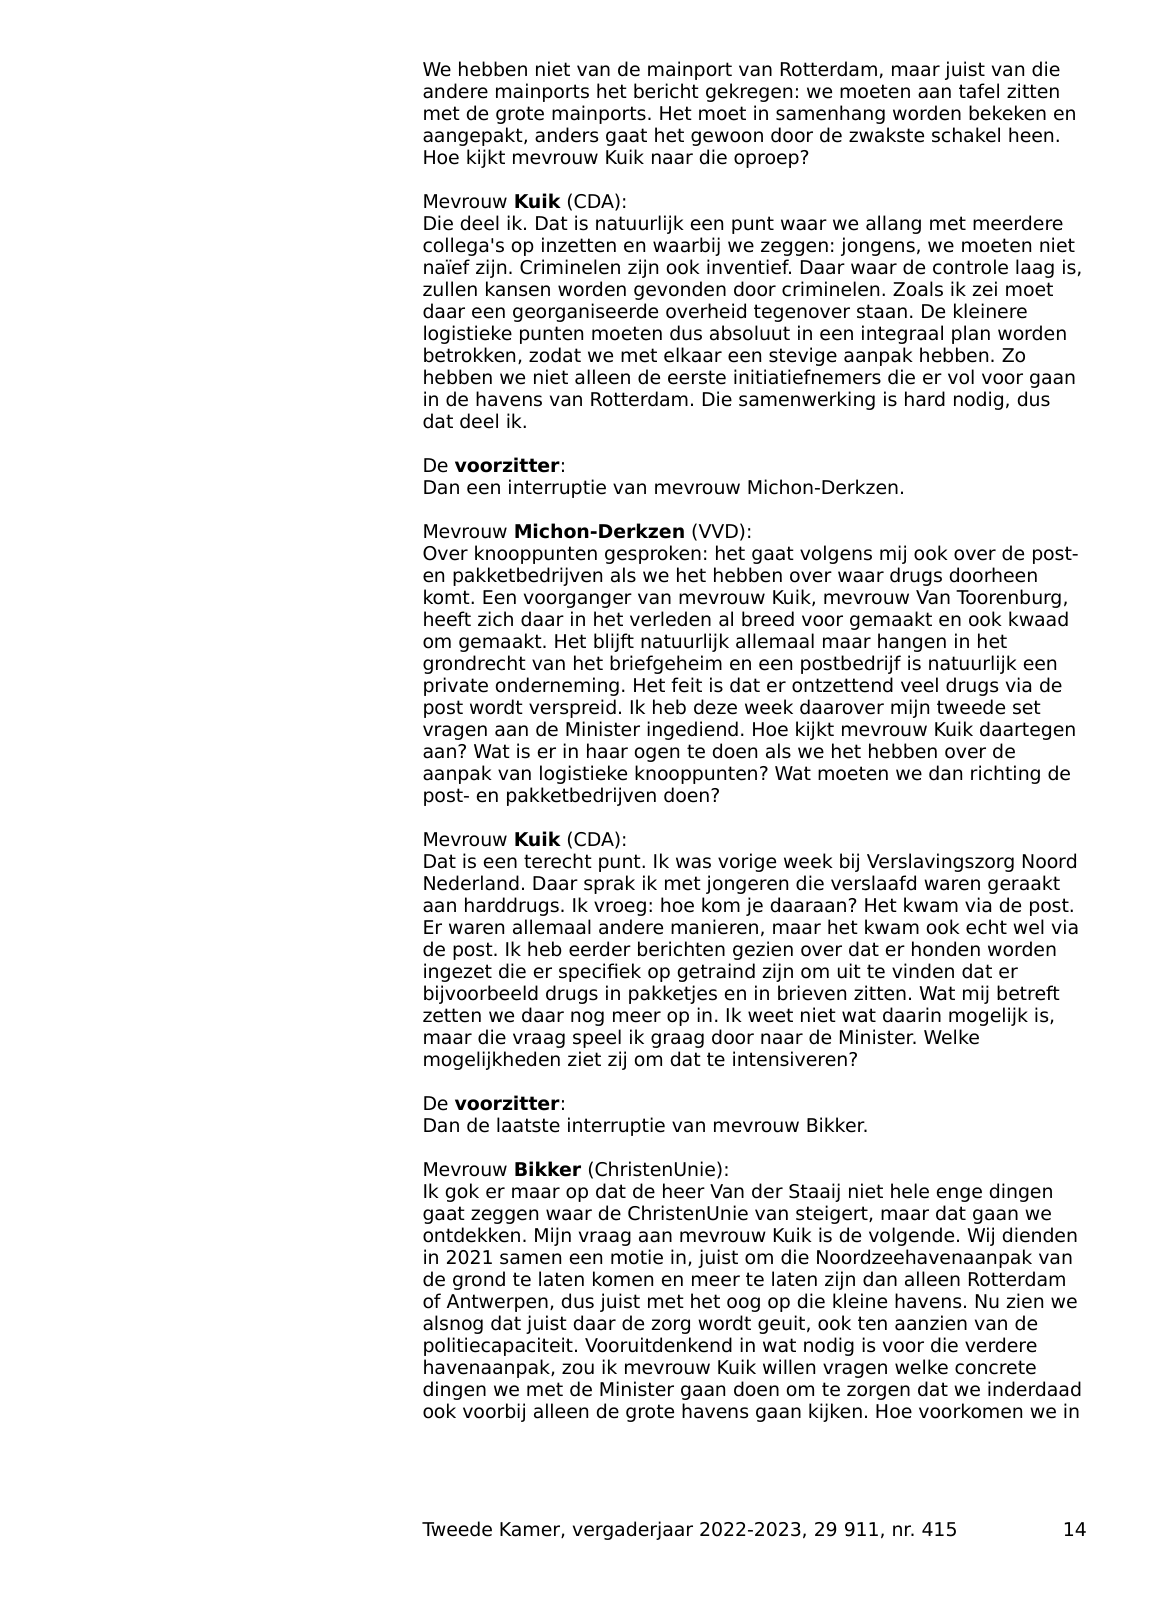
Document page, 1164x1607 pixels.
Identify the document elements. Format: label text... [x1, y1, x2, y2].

text Ik gok er maar op dat de heer Van der Staaij niet hele enge dingen gaat zeggen waar de ChristenUnie van steigert, maar dat gaan we ontdekken. Mijn vraag aan mevrouw Kuik is de volgende. Wij dienden in 2021 samen een motie in, juist om die Noordzeehavenaanpak van de grond te laten komen en meer te laten zijn dan alleen Rotterdam of Antwerpen, dus juist met het oog op die kleine havens. Nu zien we alsnog dat juist daar de zorg wordt geuit, ook ten aanzien van de politiecapaciteit. Vooruitdenkend in wat nodig is voor die verdere havenaanpak, zou ik mevrouw Kuik willen vragen welke concrete dingen we met de Minister gaan doen om te zorgen dat we inderdaad ook voorbij alleen de grote havens gaan kijken. Hoe voorkomen we in [422, 1181, 1087, 1423]
text Mevrouw Kuik (CDA): [422, 829, 1087, 851]
text We hebben niet van de mainport van Rotterdam, maar juist van die andere mainports het bericht gekregen: we moeten aan tafel zitten met de grote mainports. Het moet in samenhang worden bekeken en aangepakt, anders gaat het gewoon door de zwakste schakel heen. Hoe kijkt mevrouw Kuik naar die oproep? [422, 59, 1087, 169]
text Dat is een terecht punt. Ik was vorige week bij Verslavingszorg Noord Nederland. Daar sprak ik met jongeren die verslaafd waren geraakt aan harddrugs. Ik vroeg: hoe kom je daaraan? Het kwam via de post. Er waren allemaal andere manieren, maar het kwam ook echt wel via de post. Ik heb eerder berichten gezien over dat er honden worden ingezet die er specifiek op getraind zijn om uit te vinden dat er bijvoorbeeld drugs in pakketjes en in brieven zitten. Wat mij betreft zetten we daar nog meer op in. Ik weet niet wat daarin mogelijk is, maar die vraag speel ik graag door naar de Minister. Welke mogelijkheden ziet zij om dat te intensiveren? [422, 851, 1087, 1071]
text Die deel ik. Dat is natuurlijk een punt waar we allang met meerdere collega's op inzetten en waarbij we zeggen: jongens, we moeten niet naïef zijn. Criminelen zijn ook inventief. Daar waar de controle laag is, zullen kansen worden gevonden door criminelen. Zoals ik zei moet daar een georganiseerde overheid tegenover staan. De kleinere logistieke punten moeten dus absoluut in een integraal plan worden betrokken, zodat we met elkaar een stevige aanpak hebben. Zo hebben we niet alleen de eerste initiatiefnemers die er vol voor gaan in de havens van Rotterdam. Die samenwerking is hard nodig, dus dat deel ik. [422, 213, 1087, 433]
text Mevrouw Kuik (CDA): [422, 191, 1087, 213]
text Dan de laatste interruptie van mevrouw Bikker. [422, 1115, 1087, 1137]
text De voorzitter: [422, 455, 1087, 477]
text De voorzitter: [422, 1093, 1087, 1115]
text Dan een interruptie van mevrouw Michon-Derkzen. [422, 477, 1087, 499]
text Over knooppunten gesproken: het gaat volgens mij ook over de post- en pakketbedrijven als we het hebben over waar drugs doorheen komt. Een voorganger van mevrouw Kuik, mevrouw Van Toorenburg, heeft zich daar in het verleden al breed voor gemaakt en ook kwaad om gemaakt. Het blijft natuurlijk allemaal maar hangen in het grondrecht van het briefgeheim en een postbedrijf is natuurlijk een private onderneming. Het feit is dat er ontzettend veel drugs via de post wordt verspreid. Ik heb deze week daarover mijn tweede set vragen aan de Minister ingediend. Hoe kijkt mevrouw Kuik daartegen aan? Wat is er in haar ogen te doen als we het hebben over de aanpak van logistieke knooppunten? Wat moeten we dan richting de post- en pakketbedrijven doen? [422, 543, 1087, 807]
text Mevrouw Michon-Derkzen (VVD): [422, 521, 1087, 543]
text Mevrouw Bikker (ChristenUnie): [422, 1159, 1087, 1181]
